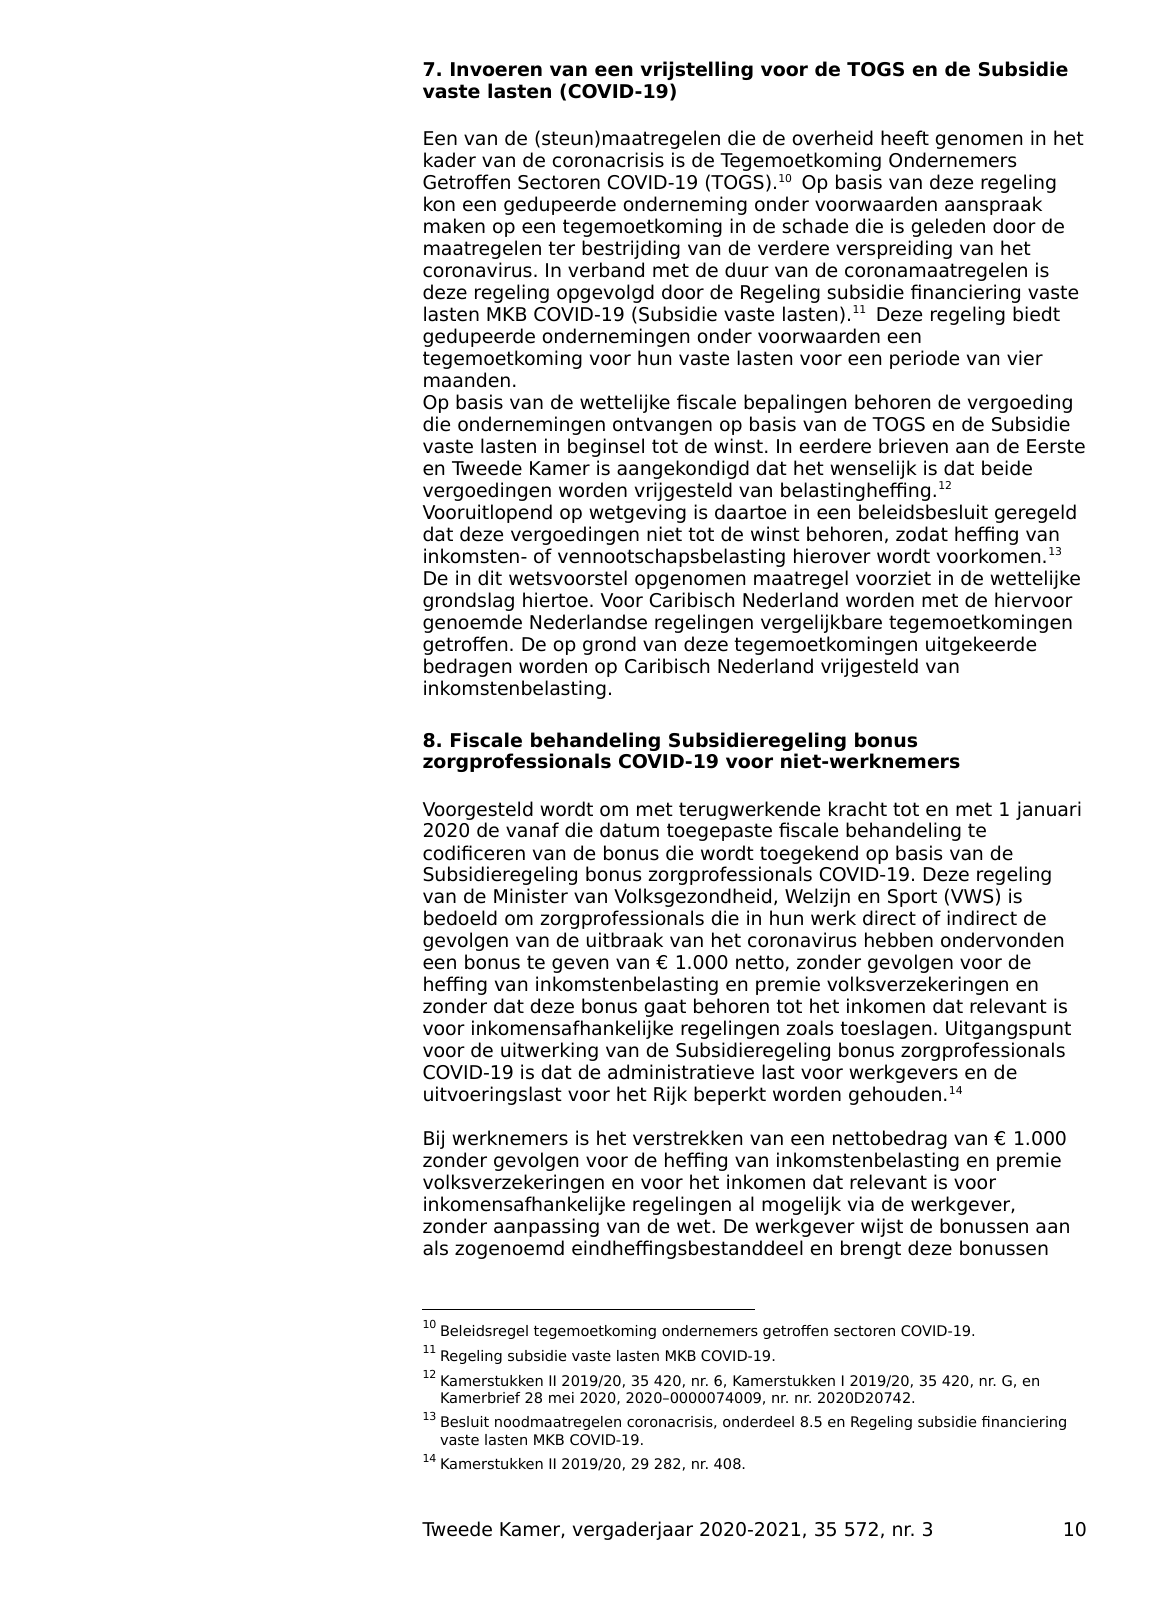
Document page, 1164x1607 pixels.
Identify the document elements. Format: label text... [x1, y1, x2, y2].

text Op basis van de wettelijke fiscale bepalingen behoren de vergoeding die ondernemingen ontvangen op basis van de TOGS en de Subsidie vaste lasten in beginsel tot de winst. In eerdere brieven aan de Eerste en Tweede Kamer is aangekondigd dat het wenselijk is dat beide vergoedingen worden vrijgesteld van belastingheffing. Vooruitlopend op wetgeving is daartoe in een beleidsbesluit geregeld dat deze vergoedingen niet tot de winst behoren, zodat heffing van inkomsten- of vennootschapsbelasting hierover wordt voorkomen. De in dit wetsvoorstel opgenomen maatregel voorziet in de wettelijke grondslag hiertoe. Voor Caribisch Nederland worden met de hiervoor genoemde Nederlandse regelingen vergelijkbare tegemoetkomingen getroffen. De op grond van deze tegemoetkomingen uitgekeerde bedragen worden op Caribisch Nederland vrijgesteld van inkomstenbelasting. [422, 392, 1087, 699]
text Kamerstukken II 2019/20, 35 420, nr. 6, Kamerstukken I 2019/20, 35 420, nr. G, en Kamerbrief 28 mei 2020, 2020–0000074009, nr. nr. 2020D20742. [422, 1368, 1087, 1407]
text Regeling subsidie vaste lasten MKB COVID-19. [422, 1343, 1087, 1366]
text Bij werknemers is het verstrekken van een nettobedrag van € 1.000 zonder gevolgen voor de heffing van inkomstenbelasting en premie volksverzekeringen en voor het inkomen dat relevant is voor inkomensafhankelijke regelingen al mogelijk via de werkgever, zonder aanpassing van de wet. De werkgever wijst de bonussen aan als zogenoemd eindheffingsbestanddeel en brengt deze bonussen [422, 1128, 1087, 1260]
subtitle 8. Fiscale behandeling Subsidieregeling bonus zorgprofessionals COVID-19 voor niet-werknemers [422, 729, 1087, 773]
subtitle 7. Invoeren van een vrijstelling voor de TOGS en de Subsidie vaste lasten (COVID-19) [422, 59, 1087, 103]
text Voorgesteld wordt om met terugwerkende kracht tot en met 1 januari 2020 de vanaf die datum toegepaste fiscale behandeling te codificeren van de bonus die wordt toegekend op basis van de Subsidieregeling bonus zorgprofessionals COVID-19. Deze regeling van de Minister van Volksgezondheid, Welzijn en Sport (VWS) is bedoeld om zorgprofessionals die in hun werk direct of indirect de gevolgen van de uitbraak van het coronavirus hebben ondervonden een bonus te geven van € 1.000 netto, zonder gevolgen voor de heffing van inkomstenbelasting en premie volksverzekeringen en zonder dat deze bonus gaat behoren tot het inkomen dat relevant is voor inkomensafhankelijke regelingen zoals toeslagen. Uitgangspunt voor de uitwerking van de Subsidieregeling bonus zorgprofessionals COVID-19 is dat de administratieve last voor werkgevers en de uitvoeringslast voor het Rijk beperkt worden gehouden. [422, 798, 1087, 1106]
text Beleidsregel tegemoetkoming ondernemers getroffen sectoren COVID-19. [422, 1318, 1087, 1341]
text Besluit noodmaatregelen coronacrisis, onderdeel 8.5 en Regeling subsidie financiering vaste lasten MKB COVID-19. [422, 1410, 1087, 1449]
text Kamerstukken II 2019/20, 29 282, nr. 408. [422, 1452, 1087, 1474]
text Een van de (steun)maatregelen die de overheid heeft genomen in het kader van de coronacrisis is de Tegemoetkoming Ondernemers Getroffen Sectoren COVID-19 (TOGS). Op basis van deze regeling kon een gedupeerde onderneming onder voorwaarden aanspraak maken op een tegemoetkoming in de schade die is geleden door de maatregelen ter bestrijding van de verdere verspreiding van het coronavirus. In verband met de duur van de coronamaatregelen is deze regeling opgevolgd door de Regeling subsidie financiering vaste lasten MKB COVID-19 (Subsidie vaste lasten). Deze regeling biedt gedupeerde ondernemingen onder voorwaarden een tegemoetkoming voor hun vaste lasten voor een periode van vier maanden. [422, 128, 1087, 392]
